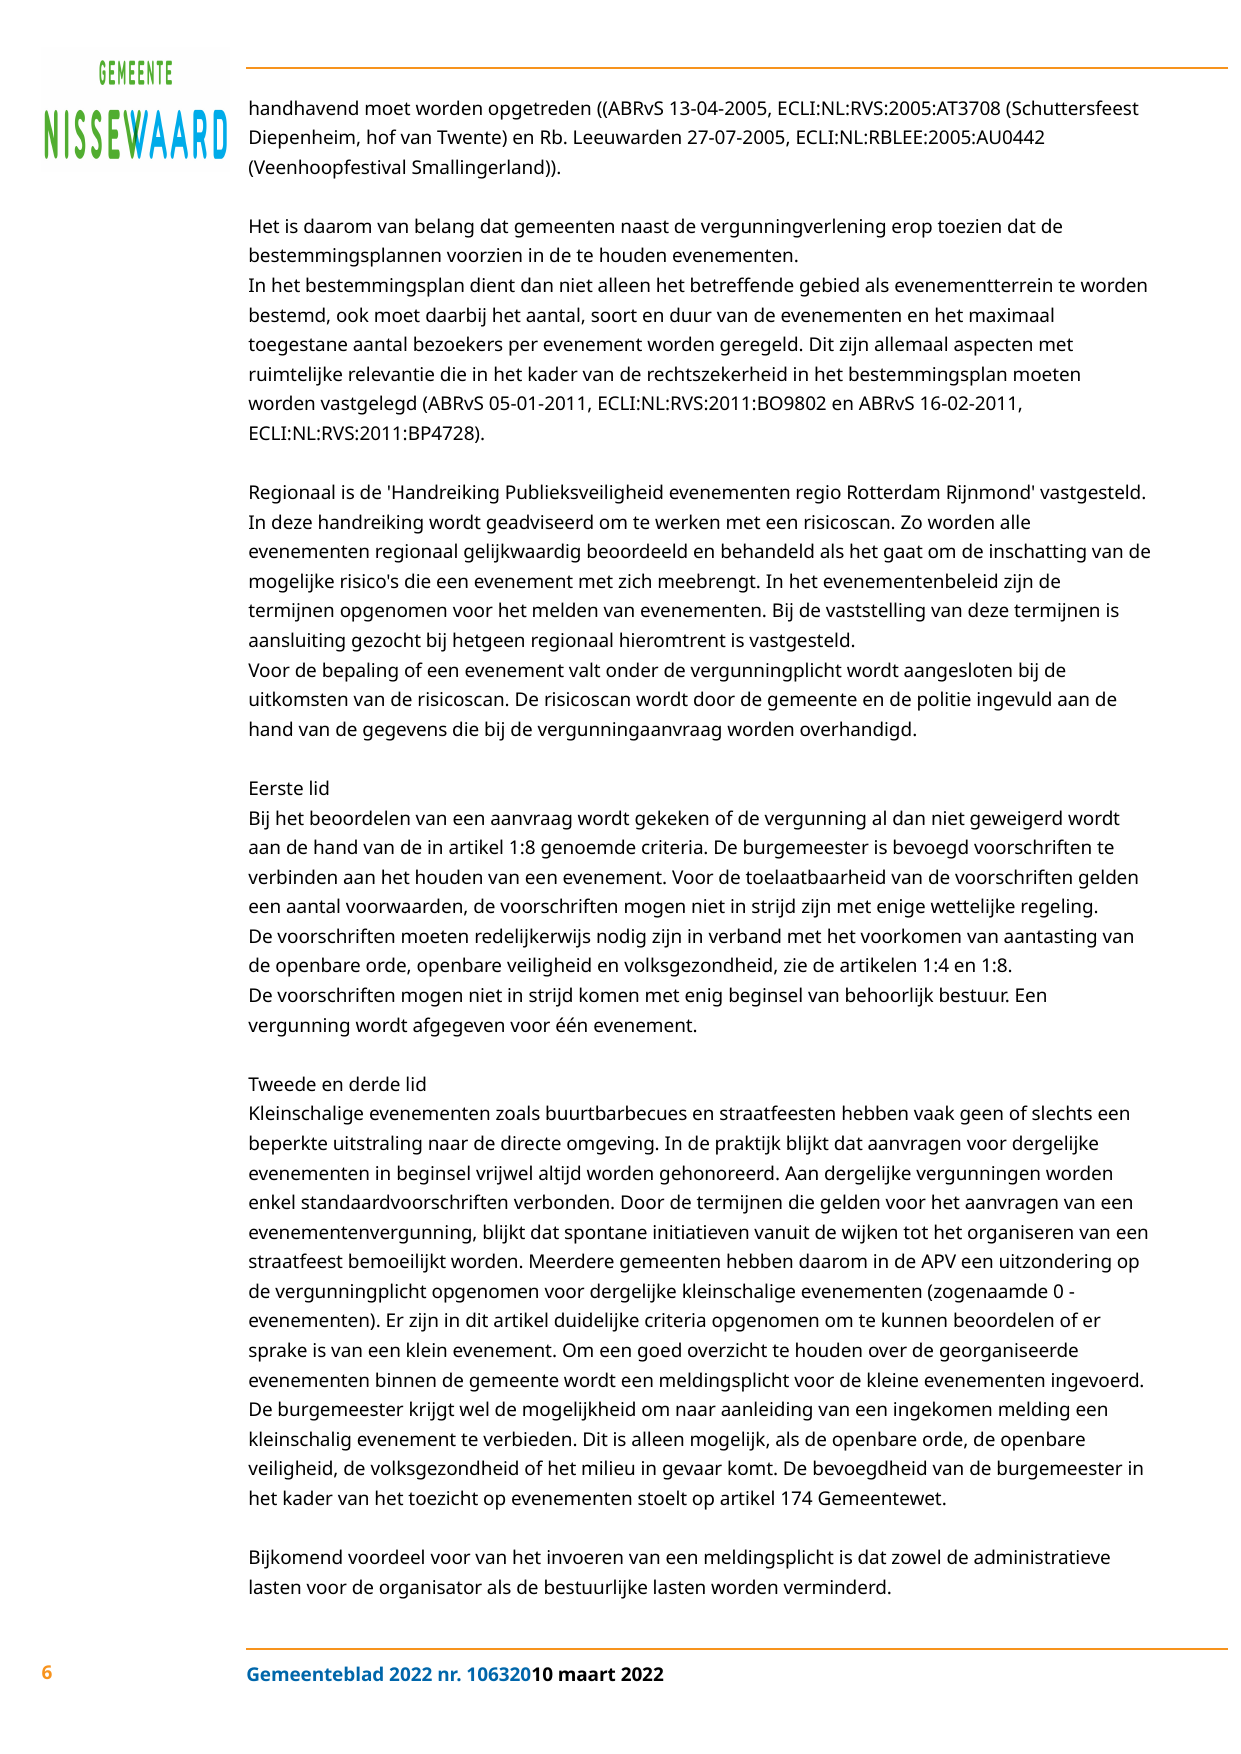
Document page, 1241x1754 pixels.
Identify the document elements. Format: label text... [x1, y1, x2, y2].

text In het bestemmingsplan dient dan niet alleen het betreffende gebied als evenementterrein te worden bestemd, ook moet daarbij het aantal, soort en duur van de evenementen en het maximaal toegestane aantal bezoekers per evenement worden geregeld. Dit zijn allemaal aspecten met ruimtelijke relevantie die in het kader van de rechtszekerheid in het bestemmingsplan moeten worden vastgelegd (ABRvS 05-01-2011, ECLI:NL:RVS:2011:BO9802 en ABRvS 16-02-2011, ECLI:NL:RVS:2011:BP4728). [248, 272, 1152, 446]
text Voor de bepaling of een evenement valt onder de vergunningplicht wordt aangesloten bij de uitkomsten van de risicoscan. De risicoscan wordt door de gemeente en de politie ingevuld aan de hand van de gegevens die bij de vergunningaanvraag worden overhandigd. [248, 657, 1152, 742]
text handhavend moet worden opgetreden ((ABRvS 13-04-2005, ECLI:NL:RVS:2005:AT3708 (Schuttersfeest Diepenheim, hof van Twente) en Rb. Leeuwarden 27-07-2005, ECLI:NL:RBLEE:2005:AU0442 (Veenhoopfestival Smallingerland)). [248, 95, 1152, 180]
picture [41, 47, 231, 172]
text Het is daarom van belang dat gemeenten naast de vergunningverlening erop toezien dat de bestemmingsplannen voorzien in de te houden evenementen. [248, 213, 1152, 268]
text De voorschriften moeten redelijkerwijs nodig zijn in verband met het voorkomen van aantasting van de openbare orde, openbare veiligheid en volksgezondheid, zie de artikelen 1:4 en 1:8. [248, 923, 1152, 978]
text De voorschriften mogen niet in strijd komen met enig beginsel van behoorlijk bestuur. Een vergunning wordt afgegeven voor één evenement. [248, 982, 1152, 1038]
text Eerste lid [248, 775, 1152, 801]
text Bijkomend voordeel voor van het invoeren van een meldingsplicht is dat zowel de administratieve lasten voor de organisator als de bestuurlijke lasten worden verminderd. [248, 1544, 1152, 1600]
text Regionaal is de 'Handreiking Publieksveiligheid evenementen regio Rotterdam Rijnmond' vastgesteld. In deze handreiking wordt geadviseerd om te werken met een risicoscan. Zo worden alle evenementen regionaal gelijkwaardig beoordeeld en behandeld als het gaat om de inschatting van de mogelijke risico's die een evenement met zich meebrengt. In het evenementenbeleid zijn de termijnen opgenomen voor het melden van evenementen. Bij de vaststelling van deze termijnen is aansluiting gezocht bij hetgeen regionaal hieromtrent is vastgesteld. [248, 479, 1152, 653]
text Kleinschalige evenementen zoals buurtbarbecues en straatfeesten hebben vaak geen of slechts een beperkte uitstraling naar de directe omgeving. In de praktijk blijkt dat aanvragen voor dergelijke evenementen in beginsel vrijwel altijd worden gehonoreerd. Aan dergelijke vergunningen worden enkel standaardvoorschriften verbonden. Door de termijnen die gelden voor het aanvragen van een evenementenvergunning, blijkt dat spontane initiatieven vanuit de wijken tot het organiseren van een straatfeest bemoeilijkt worden. Meerdere gemeenten hebben daarom in de APV een uitzondering op de vergunningplicht opgenomen voor dergelijke kleinschalige evenementen (zogenaamde 0 -evenementen). Er zijn in dit artikel duidelijke criteria opgenomen om te kunnen beoordelen of er sprake is van een klein evenement. Om een goed overzicht te houden over de georganiseerde evenementen binnen de gemeente wordt een meldingsplicht voor de kleine evenementen ingevoerd. De burgemeester krijgt wel de mogelijkheid om naar aanleiding van een ingekomen melding een kleinschalig evenement te verbieden. Dit is alleen mogelijk, als de openbare orde, de openbare veiligheid, de volksgezondheid of het milieu in gevaar komt. De bevoegdheid van de burgemeester in het kader van het toezicht op evenementen stoelt op artikel 174 Gemeentewet. [248, 1101, 1152, 1511]
text Tweede en derde lid [248, 1071, 1152, 1097]
text Bij het beoordelen van een aanvraag wordt gekeken of de vergunning al dan niet geweigerd wordt aan de hand van de in artikel 1:8 genoemde criteria. De burgemeester is bevoegd voorschriften te verbinden aan het houden van een evenement. Voor de toelaatbaarheid van de voorschriften gelden een aantal voorwaarden, de voorschriften mogen niet in strijd zijn met enige wettelijke regeling. [248, 805, 1152, 919]
